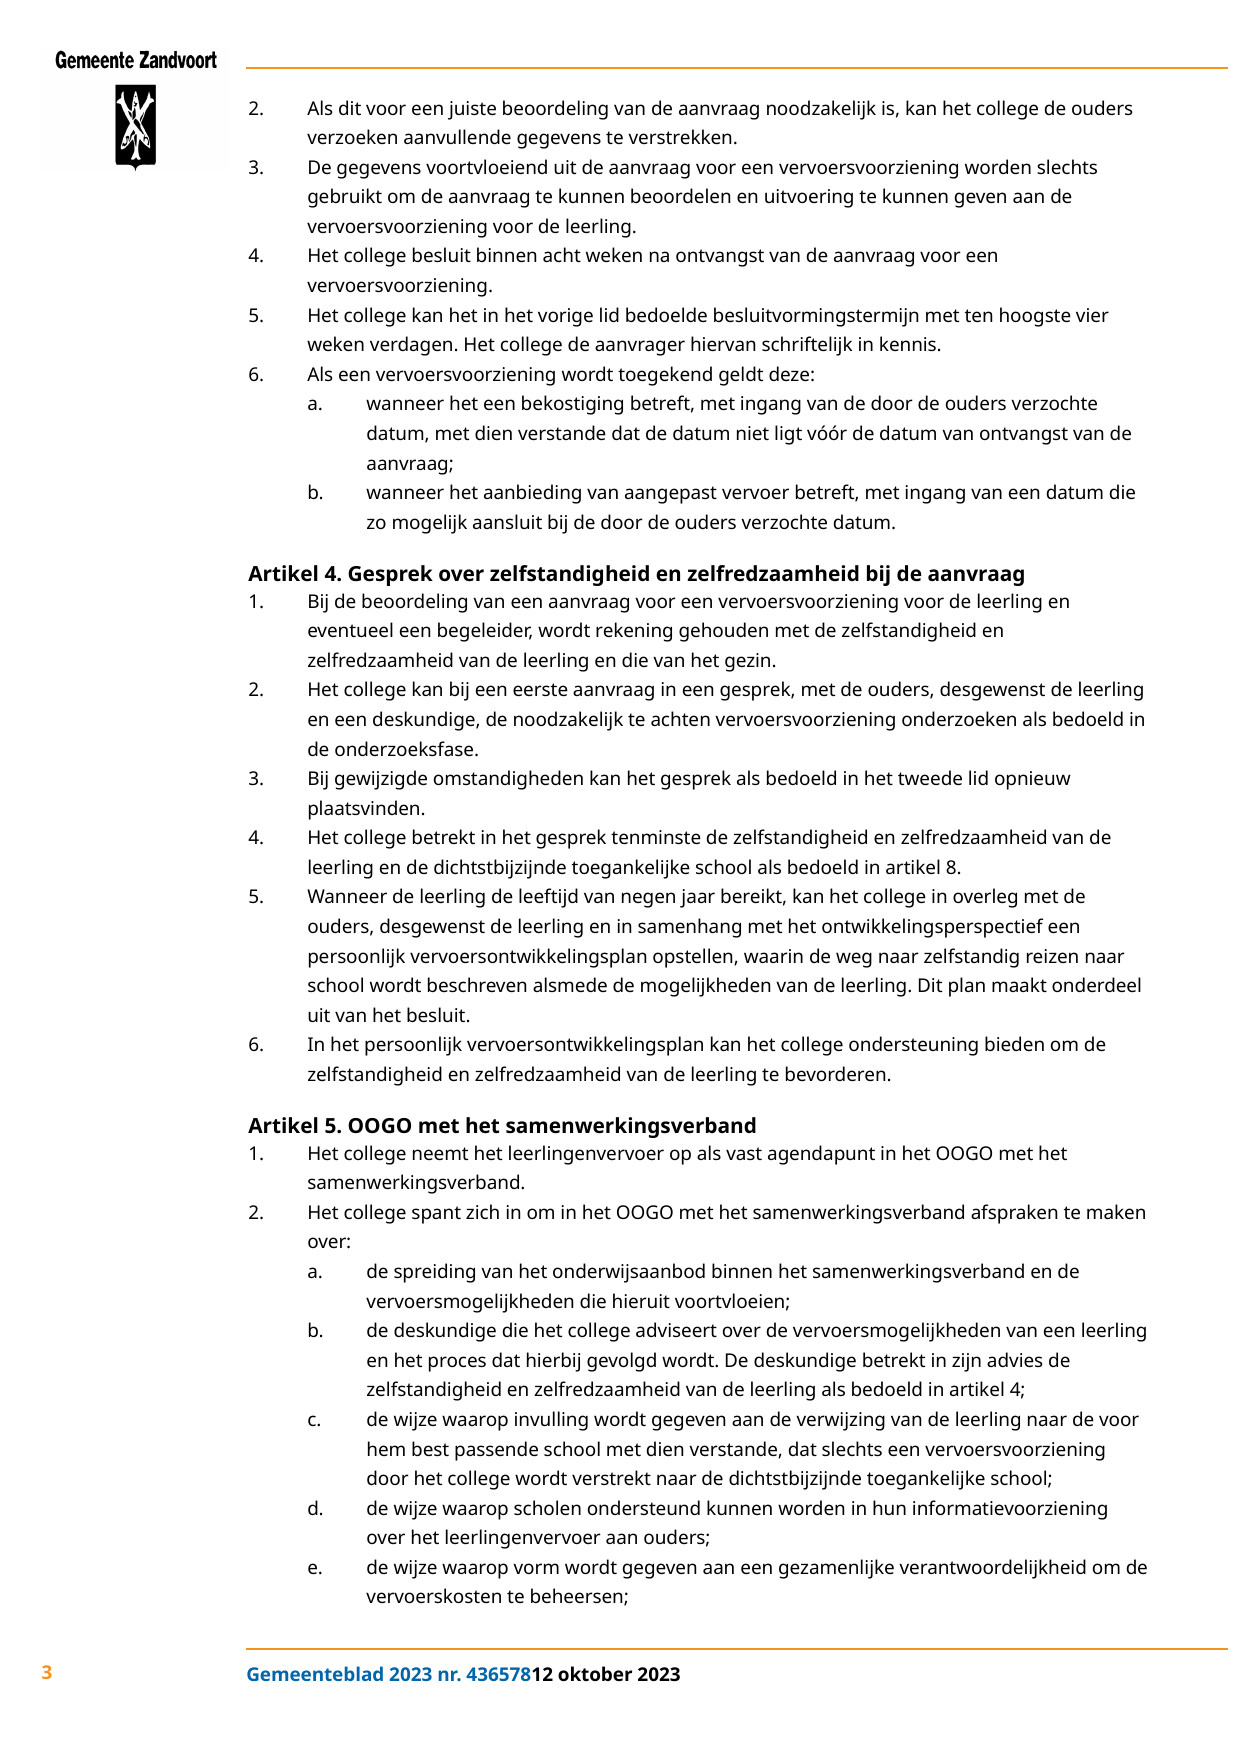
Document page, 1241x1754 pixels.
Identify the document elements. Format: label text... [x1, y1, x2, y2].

list Het college besluit binnen acht weken na ontvangst van de aanvraag voor een vervoersvoorziening. [248, 243, 1152, 298]
list de wijze waarop scholen ondersteund kunnen worden in hun informatievoorziening over het leerlingenvervoer aan ouders; [307, 1495, 1152, 1550]
list wanneer het een bekostiging betreft, met ingang van de door de ouders verzochte datum, met dien verstande dat de datum niet ligt vóór de datum van ontvangst van de aanvraag; [307, 391, 1152, 476]
list Het college neemt het leerlingenvervoer op als vast agendapunt in het OOGO met het samenwerkingsverband. [248, 1140, 1152, 1195]
list Als een vervoersvoorziening wordt toegekend geldt deze: [248, 361, 1152, 387]
picture [41, 47, 231, 172]
text Artikel 4. Gesprek over zelfstandigheid en zelfredzaamheid bij de aanvraag [248, 559, 1152, 588]
list wanneer het aanbieding van aangepast vervoer betreft, met ingang van een datum die zo mogelijk aansluit bij de door de ouders verzochte datum. [307, 479, 1152, 535]
list de wijze waarop vorm wordt gegeven aan een gezamenlijke verantwoordelijkheid om de vervoerskosten te beheersen; [307, 1554, 1152, 1609]
list Wanneer de leerling de leeftijd van negen jaar bereikt, kan het college in overleg met de ouders, desgewenst de leerling en in samenhang met het ontwikkelingsperspectief een persoonlijk vervoersontwikkelingsplan opstellen, waarin de weg naar zelfstandig reizen naar school wordt beschreven alsmede de mogelijkheden van de leerling. Dit plan maakt onderdeel uit van het besluit. [248, 884, 1152, 1028]
list Bij gewijzigde omstandigheden kan het gesprek als bedoeld in het tweede lid opnieuw plaatsvinden. [248, 765, 1152, 821]
list de spreiding van het onderwijsaanbod binnen het samenwerkingsverband en de vervoersmogelijkheden die hieruit voortvloeien; [307, 1258, 1152, 1314]
list de deskundige die het college adviseert over de vervoersmogelijkheden van een leerling en het proces dat hierbij gevolgd wordt. De deskundige betrekt in zijn advies de zelfstandigheid en zelfredzaamheid van de leerling als bedoeld in artikel 4; [307, 1317, 1152, 1402]
list de wijze waarop invulling wordt gegeven aan de verwijzing van de leerling naar de voor hem best passende school met dien verstande, dat slechts een vervoersvoorziening door het college wordt verstrekt naar de dichtstbijzijnde toegankelijke school; [307, 1406, 1152, 1491]
list Bij de beoordeling van een aanvraag voor een vervoersvoorziening voor de leerling en eventueel een begeleider, wordt rekening gehouden met de zelfstandigheid en zelfredzaamheid van de leerling en die van het gezin. [248, 588, 1152, 673]
list De gegevens voortvloeiend uit de aanvraag voor een vervoersvoorziening worden slechts gebruikt om de aanvraag te kunnen beoordelen en uitvoering te kunnen geven aan de vervoersvoorziening voor de leerling. [248, 154, 1152, 239]
list Het college betrekt in het gesprek tenminste de zelfstandigheid en zelfredzaamheid van de leerling en de dichtstbijzijnde toegankelijke school als bedoeld in artikel 8. [248, 824, 1152, 880]
list Het college kan het in het vorige lid bedoelde besluitvormingstermijn met ten hoogste vier weken verdagen. Het college de aanvrager hiervan schriftelijk in kennis. [248, 302, 1152, 357]
text Artikel 5. OOGO met het samenwerkingsverband [248, 1112, 1152, 1140]
list Het college kan bij een eerste aanvraag in een gesprek, met de ouders, desgewenst de leerling en een deskundige, de noodzakelijk te achten vervoersvoorziening onderzoeken als bedoeld in de onderzoeksfase. [248, 677, 1152, 761]
list Het college spant zich in om in het OOGO met het samenwerkingsverband afspraken te maken over: [248, 1199, 1152, 1254]
list Als dit voor een juiste beoordeling van de aanvraag noodzakelijk is, kan het college de ouders verzoeken aanvullende gegevens te verstrekken. [248, 95, 1152, 150]
list In het persoonlijk vervoersontwikkelingsplan kan het college ondersteuning bieden om de zelfstandigheid en zelfredzaamheid van de leerling te bevorderen. [248, 1032, 1152, 1087]
